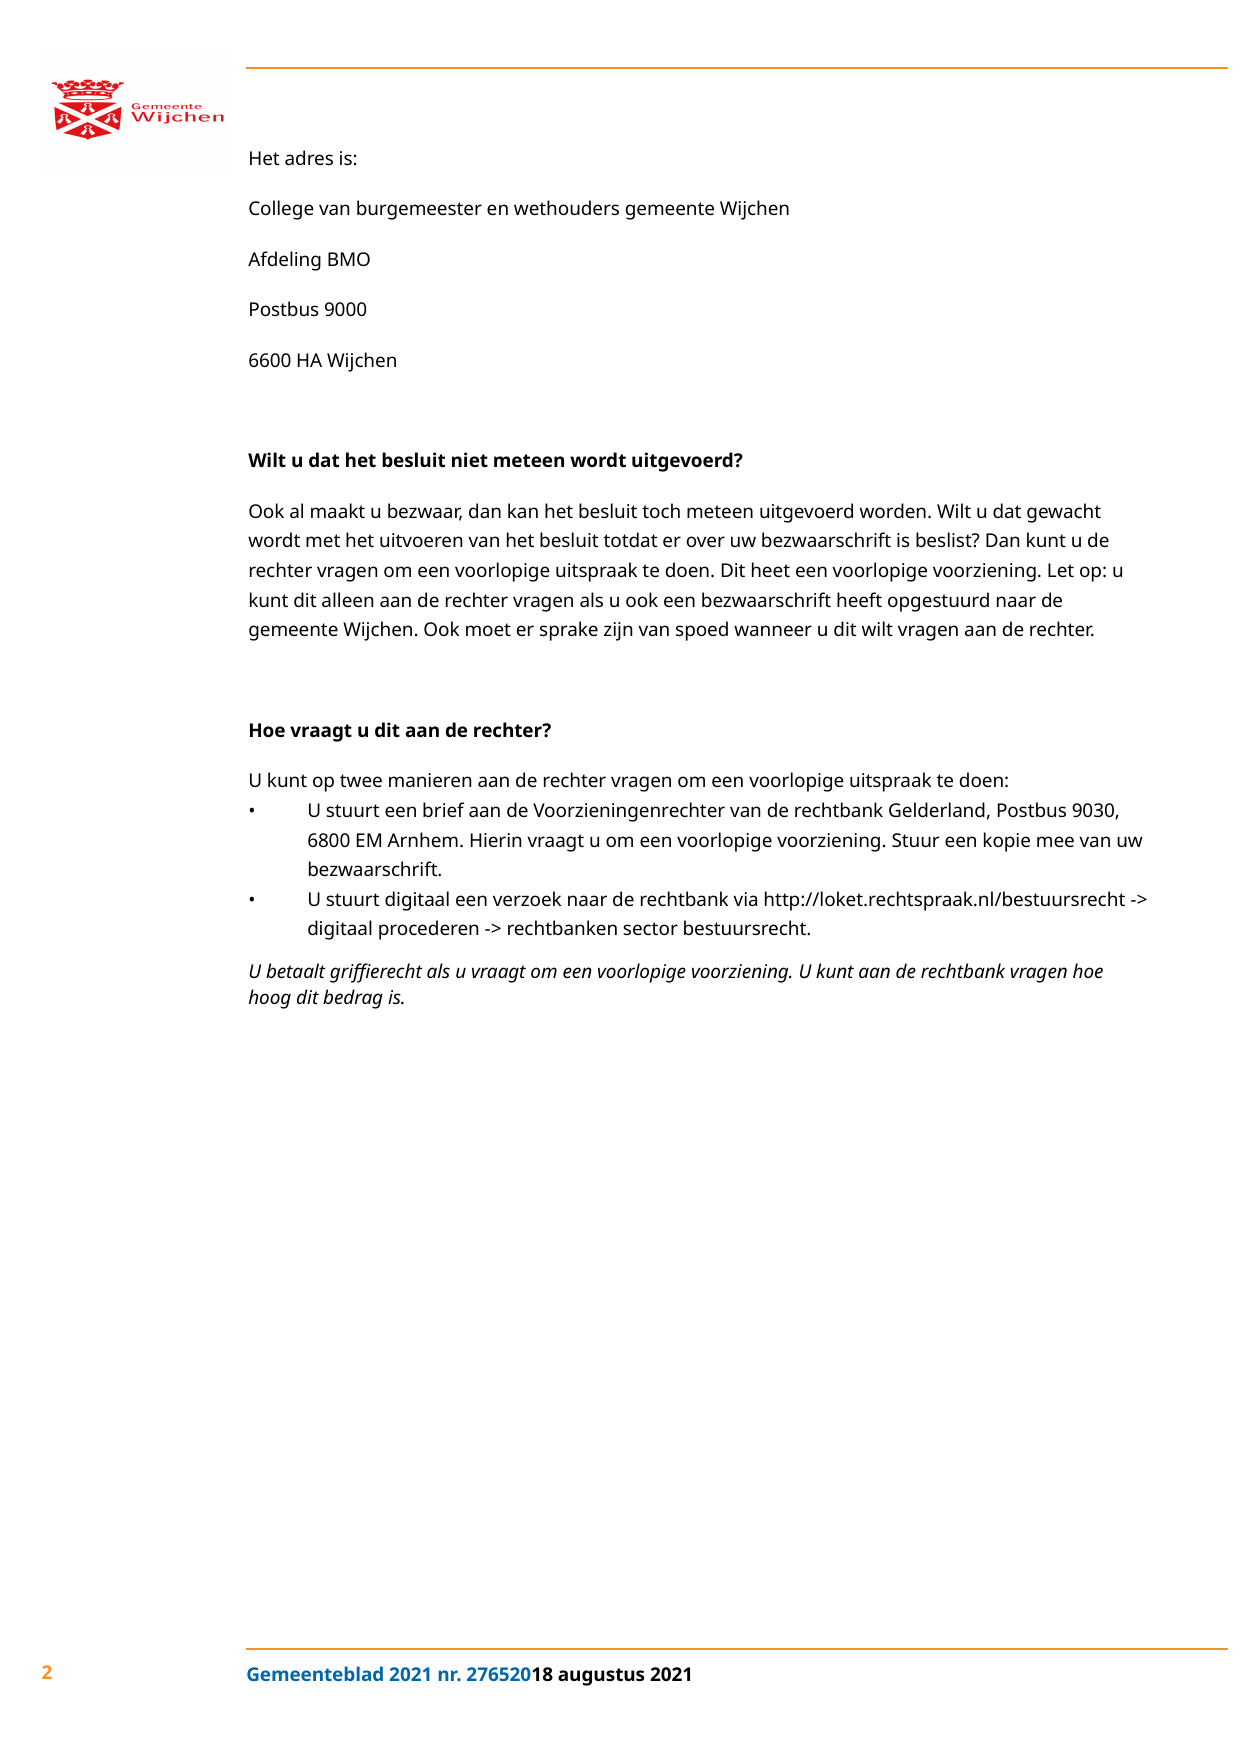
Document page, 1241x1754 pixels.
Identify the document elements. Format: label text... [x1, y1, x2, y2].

text College van burgemeester en wethouders gemeente Wijchen [248, 196, 1152, 221]
text Wilt u dat het besluit niet meteen wordt uitgevoerd? [248, 448, 1152, 473]
text Hoe vraagt u dit aan de rechter? [248, 717, 1152, 743]
text Ook al maakt u bezwaar, dan kan het besluit toch meteen uitgevoerd worden. Wilt u dat gewacht wordt met het uitvoeren van het besluit totdat er over uw bezwaarschrift is beslist? Dan kunt u de rechter vragen om een voorlopige uitspraak te doen. Dit heet een voorlopige voorziening. Let op: u kunt dit alleen aan de rechter vragen als u ook een bezwaarschrift heeft opgestuurd naar de gemeente Wijchen. Ook moet er sprake zijn van spoed wanneer u dit wilt vragen aan de rechter. [248, 498, 1152, 642]
text U kunt op twee manieren aan de rechter vragen om een voorlopige uitspraak te doen: [248, 768, 1152, 793]
text Afdeling BMO [248, 246, 1152, 272]
list U stuurt een brief aan de Voorzieningenrechter van de rechtbank Gelderland, Postbus 9030, 6800 EM Arnhem. Hierin vraagt u om een voorlopige voorziening. Stuur een kopie mee van uw bezwaarschrift. [248, 797, 1152, 882]
picture [41, 47, 231, 172]
text Het adres is: [248, 145, 1152, 171]
text 6600 HA Wijchen [248, 347, 1152, 373]
text U betaalt griffierecht als u vraagt om een voorlopige voorziening. U kunt aan de rechtbank vragen hoe hoog dit bedrag is. [248, 959, 1152, 1010]
text Postbus 9000 [248, 296, 1152, 322]
list U stuurt digitaal een verzoek naar de rechtbank via http://loket.rechtspraak.nl/bestuursrecht -> digitaal procederen -> rechtbanken sector bestuursrecht. [248, 886, 1152, 941]
